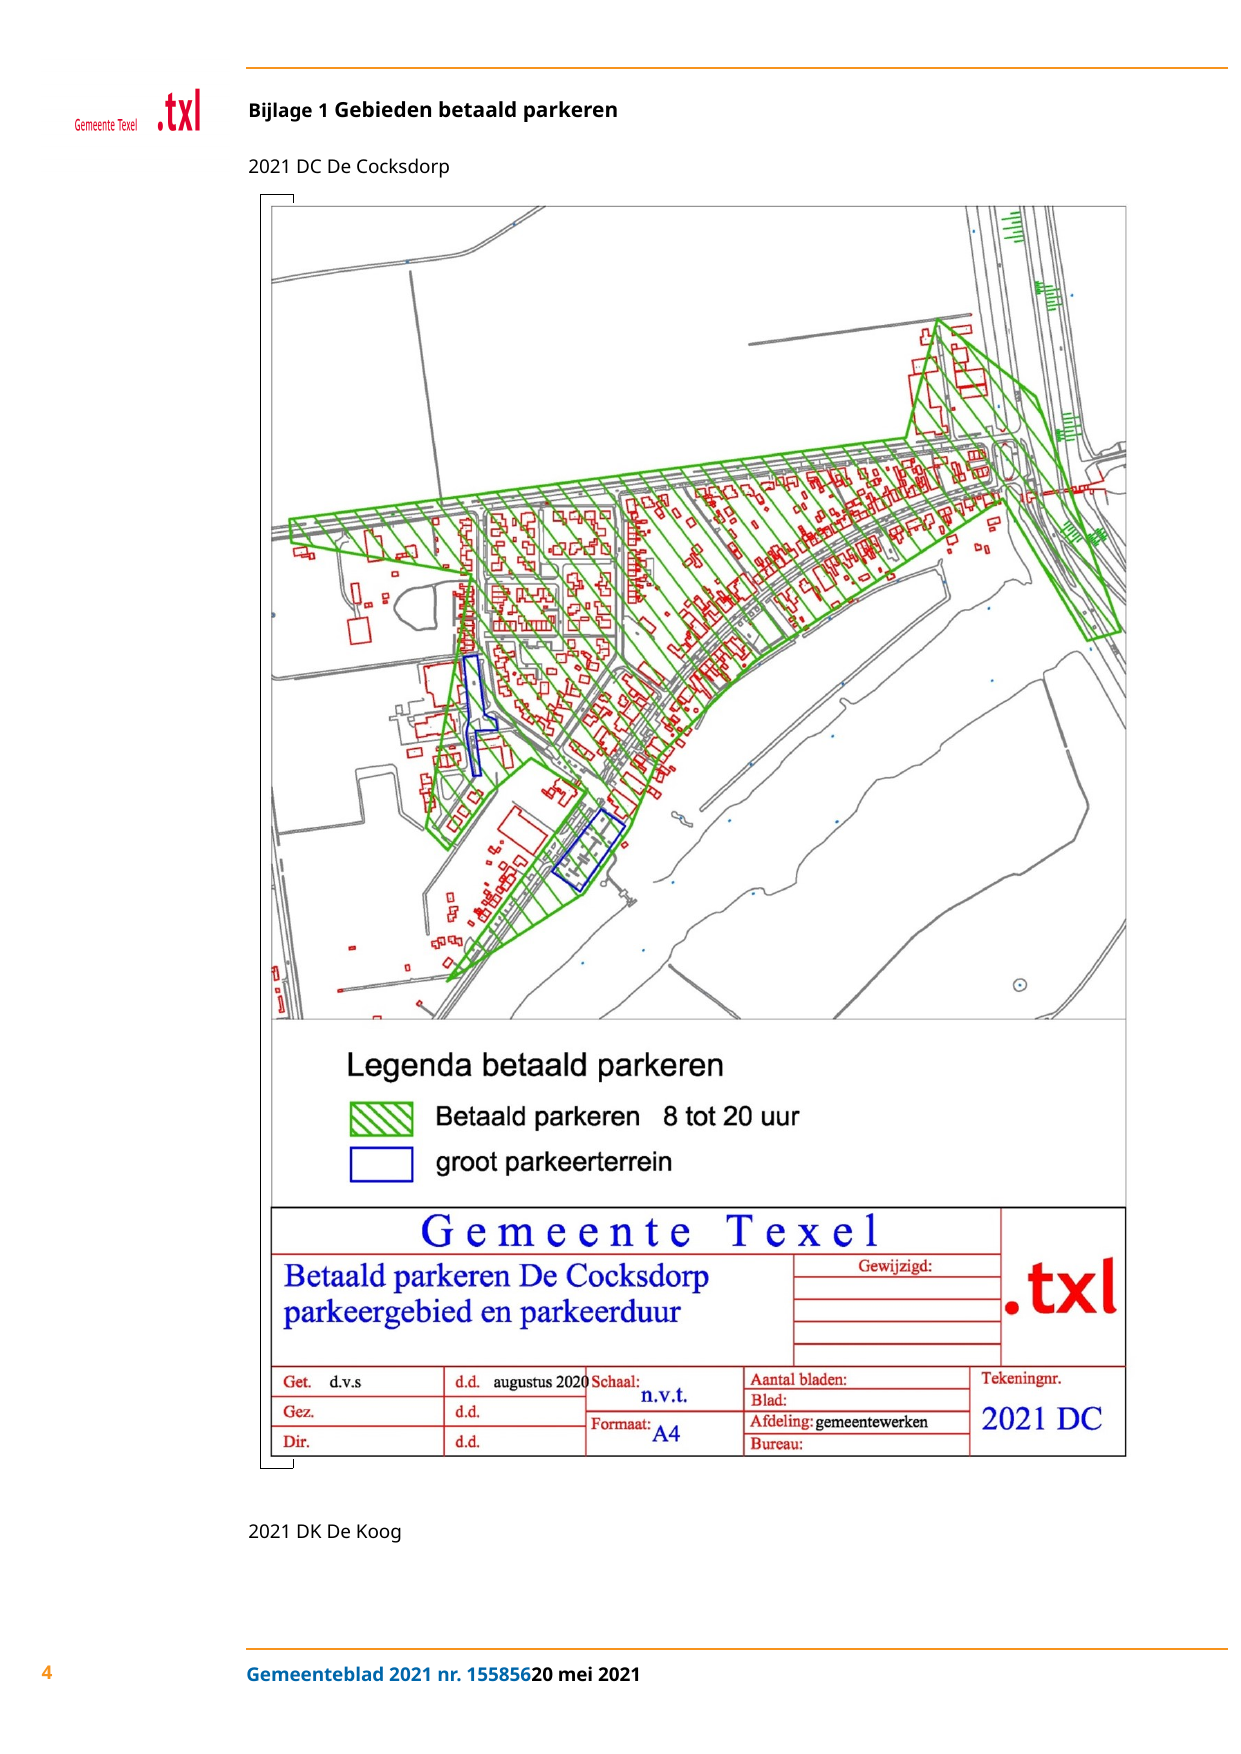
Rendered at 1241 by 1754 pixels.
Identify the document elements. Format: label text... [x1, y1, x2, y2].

picture [268, 203, 1173, 1459]
text 2021 DC De Cocksdorp [248, 153, 1152, 179]
picture [41, 47, 231, 172]
text Bijlage 1 Gebieden betaald parkeren [248, 95, 1152, 123]
text 2021 DK De Koog [248, 1518, 1152, 1544]
